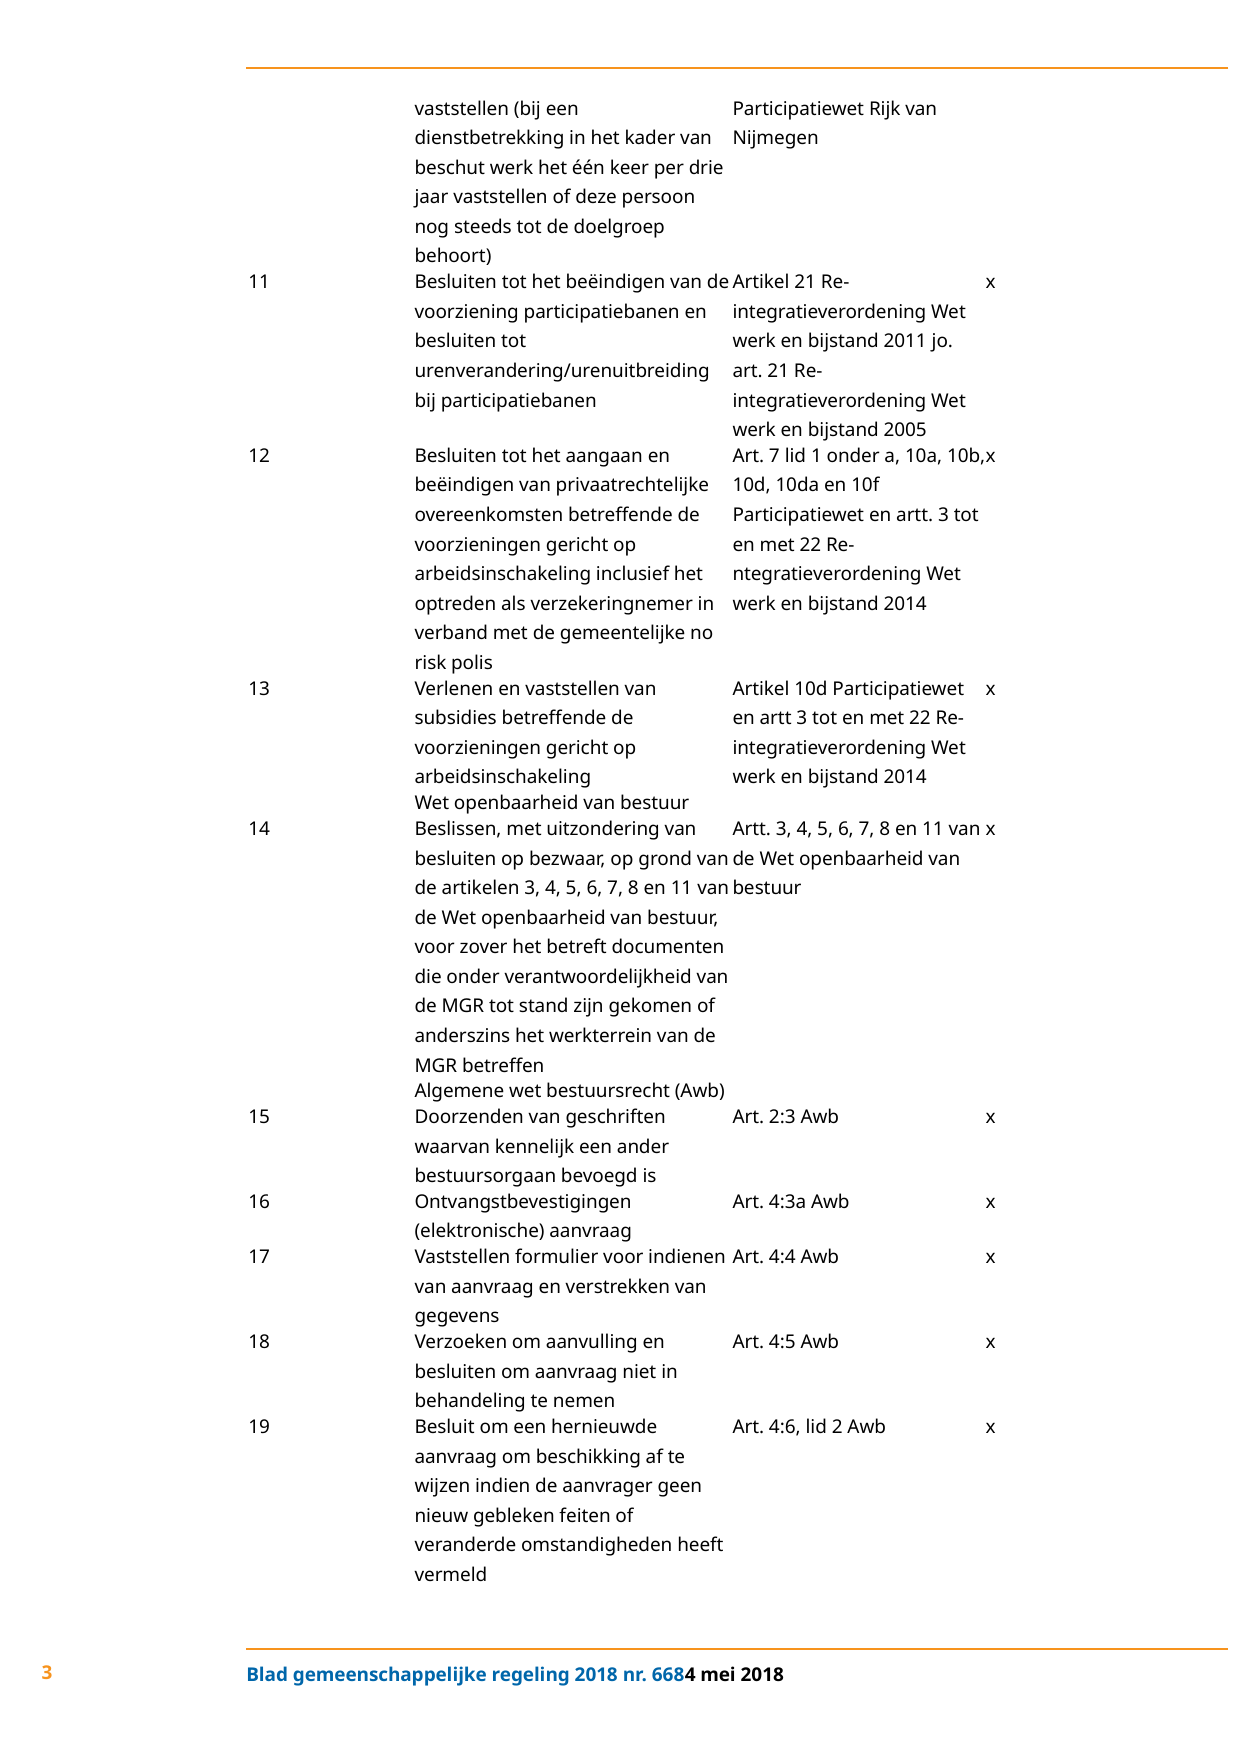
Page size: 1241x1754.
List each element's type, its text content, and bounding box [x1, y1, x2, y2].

table_cell vaststellen (bij een dienstbetrekking in het kader van beschut werk het één keer per drie jaar vaststellen of deze persoon nog steeds tot de doelgroep behoort) [414, 95, 732, 268]
table_cell Art. 7 lid 1 onder a, 10a, 10b, 10d, 10da en 10f Participatiewet en artt. 3 tot en met 22 Re- ntegratieverordening Wet werk en bijstand 2014 [732, 442, 985, 675]
table_cell 11 [248, 269, 414, 442]
table_cell [732, 789, 985, 815]
table_cell 17 [248, 1244, 414, 1328]
table_cell Ontvangstbevestigingen (elektronische) aanvraag [414, 1188, 732, 1243]
table_cell Verlenen en vaststellen van subsidies betreffende de voorzieningen gericht op arbeidsinschakeling [414, 675, 732, 789]
table_cell 14 [248, 815, 414, 1077]
table_cell x [985, 815, 1152, 1077]
table_cell Art. 2:3 Awb [732, 1103, 985, 1188]
table_cell Art. 4:5 Awb [732, 1328, 985, 1413]
table_cell x [985, 1413, 1152, 1587]
table_cell Artikel 10d Participatiewet en artt 3 tot en met 22 Re-integratieverordening Wet werk en bijstand 2014 [732, 675, 985, 789]
table_cell Art. 4:4 Awb [732, 1244, 985, 1328]
table_cell x [985, 1188, 1152, 1243]
table_cell Vaststellen formulier voor indienen van aanvraag en verstrekken van gegevens [414, 1244, 732, 1328]
table_cell 18 [248, 1328, 414, 1413]
table_cell Besluiten tot het aangaan en beëindigen van privaatrechtelijke overeenkomsten betreffende de voorzieningen gericht op arbeidsinschakeling inclusief het optreden als verzekeringnemer in verband met de gemeentelijke no risk polis [414, 442, 732, 675]
table_cell x [985, 269, 1152, 442]
table_cell Art. 4:3a Awb [732, 1188, 985, 1243]
table_cell Doorzenden van geschriften waarvan kennelijk een ander bestuursorgaan bevoegd is [414, 1103, 732, 1188]
table_cell x [985, 1103, 1152, 1188]
table_cell 15 [248, 1103, 414, 1188]
table_cell Wet openbaarheid van bestuur [414, 789, 732, 815]
table_cell Artt. 3, 4, 5, 6, 7, 8 en 11 van de Wet openbaarheid van bestuur [732, 815, 985, 1077]
table_cell [248, 789, 414, 815]
table_cell x [985, 675, 1152, 789]
table_cell Participatiewet Rijk van Nijmegen [732, 95, 985, 268]
table_cell Verzoeken om aanvulling en besluiten om aanvraag niet in behandeling te nemen [414, 1328, 732, 1413]
picture [41, 47, 231, 172]
table_cell Beslissen, met uitzondering van besluiten op bezwaar, op grond van de artikelen 3, 4, 5, 6, 7, 8 en 11 van de Wet openbaarheid van bestuur, voor zover het betreft documenten die onder verantwoordelijkheid van de MGR tot stand zijn gekomen of anderszins het werkterrein van de MGR betreffen [414, 815, 732, 1077]
table_cell 12 [248, 442, 414, 675]
table_cell Algemene wet bestuursrecht (Awb) [414, 1078, 732, 1103]
table_cell x [985, 1244, 1152, 1328]
table_cell x [985, 1328, 1152, 1413]
table_cell 13 [248, 675, 414, 789]
table_cell Artikel 21 Re-integratieverordening Wet werk en bijstand 2011 jo. art. 21 Re-integratieverordening Wet werk en bijstand 2005 [732, 269, 985, 442]
table_cell x [985, 442, 1152, 675]
table_cell [248, 95, 414, 268]
table_cell Art. 4:6, lid 2 Awb [732, 1413, 985, 1587]
table_cell [985, 95, 1152, 268]
table_cell 16 [248, 1188, 414, 1243]
table_cell [985, 1078, 1152, 1103]
table_cell [732, 1078, 985, 1103]
table_cell [248, 1078, 414, 1103]
table_cell Besluiten tot het beëindigen van de voorziening participatiebanen en besluiten tot urenverandering/urenuitbreiding bij participatiebanen [414, 269, 732, 442]
table_cell [985, 789, 1152, 815]
table_cell 19 [248, 1413, 414, 1587]
table_cell Besluit om een hernieuwde aanvraag om beschikking af te wijzen indien de aanvrager geen nieuw gebleken feiten of veranderde omstandigheden heeft vermeld [414, 1413, 732, 1587]
